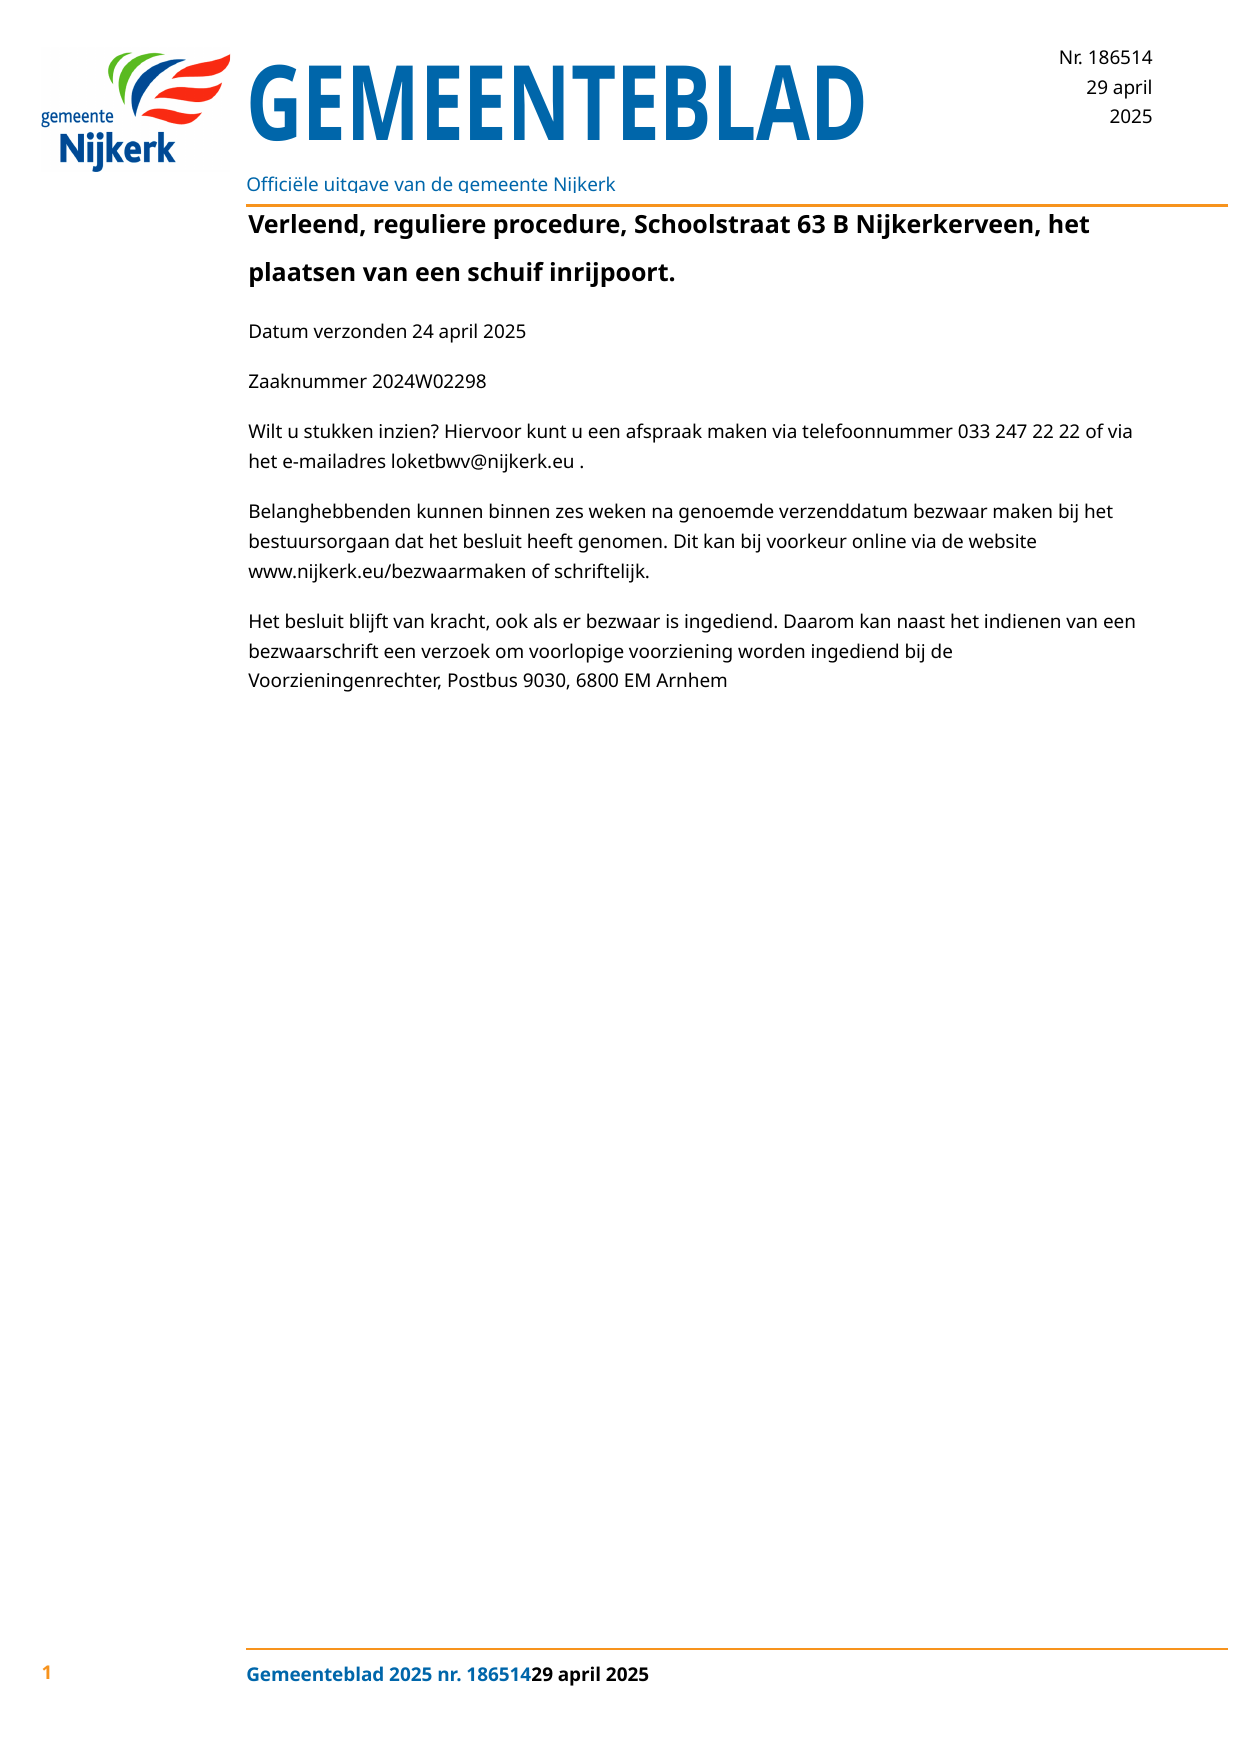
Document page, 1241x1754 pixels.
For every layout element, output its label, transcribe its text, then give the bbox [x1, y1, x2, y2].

text Wilt u stukken inzien? Hiervoor kunt u een afspraak maken via telefoonnummer 033 247 22 22 of via het e-mailadres loketbwv@nijkerk.eu . [248, 419, 1152, 474]
picture [41, 47, 231, 172]
text Verleend, reguliere procedure, Schoolstraat 63 B Nijkerkerveen, het plaatsen van een schuif inrijpoort. [248, 207, 1152, 288]
text Belanghebbenden kunnen binnen zes weken na genoemde verzenddatum bezwaar maken bij het bestuursorgaan dat het besluit heeft genomen. Dit kan bij voorkeur online via de website www.nijkerk.eu/bezwaarmaken of schriftelijk. [248, 499, 1152, 584]
text Het besluit blijft van kracht, ook als er bezwaar is ingediend. Daarom kan naast het indienen van een bezwaarschrift een verzoek om voorlopige voorziening worden ingediend bij de Voorzieningenrechter, Postbus 9030, 6800 EM Arnhem [248, 608, 1152, 693]
text Zaaknummer 2024W02298 [248, 368, 1152, 394]
text Datum verzonden 24 april 2025 [248, 318, 1152, 344]
